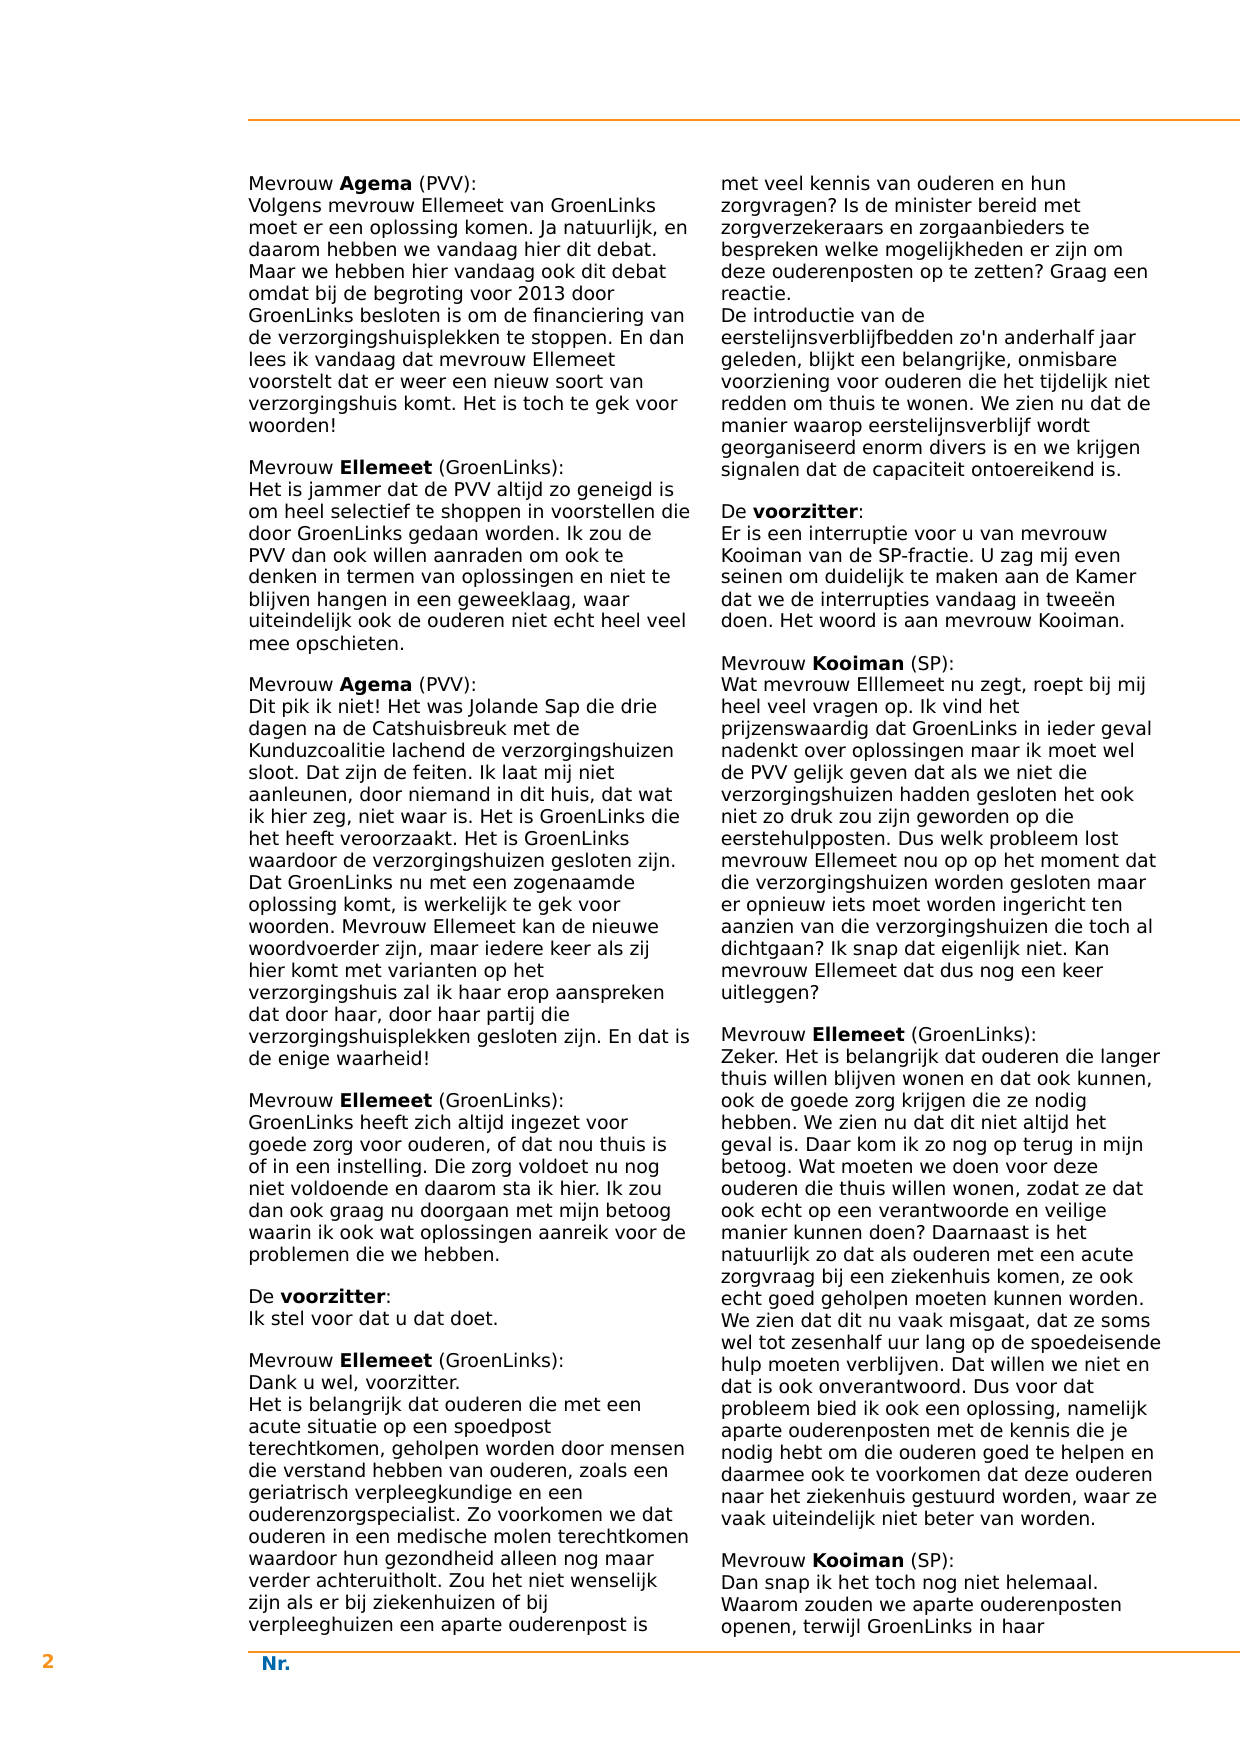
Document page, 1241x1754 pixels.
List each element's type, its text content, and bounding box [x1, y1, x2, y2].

text Volgens mevrouw Ellemeet van GroenLinks moet er een oplossing komen. Ja natuurlijk, en daarom hebben we vandaag hier dit debat. Maar we hebben hier vandaag ook dit debat omdat bij de begroting voor 2013 door GroenLinks besloten is om de financiering van de verzorgingshuisplekken te stoppen. En dan lees ik vandaag dat mevrouw Ellemeet voorstelt dat er weer een nieuw soort van verzorgingshuis komt. Het is toch te gek voor woorden! [248, 195, 691, 437]
text Dank u wel, voorzitter. [248, 1372, 691, 1394]
text Het is belangrijk dat ouderen die met een acute situatie op een spoedpost terechtkomen, geholpen worden door mensen die verstand hebben van ouderen, zoals een geriatrisch verpleegkundige en een ouderenzorgspecialist. Zo voorkomen we dat ouderen in een medische molen terechtkomen waardoor hun gezondheid alleen nog maar verder achteruitholt. Zou het niet wenselijk zijn als er bij ziekenhuizen of bij verpleeghuizen een aparte ouderenpost is [248, 1394, 691, 1636]
text De voorzitter: [248, 1286, 691, 1308]
text Dan snap ik het toch nog niet helemaal. Waarom zouden we aparte ouderenposten openen, terwijl GroenLinks in haar [721, 1572, 1163, 1637]
text Ik stel voor dat u dat doet. [248, 1308, 691, 1330]
text Mevrouw Kooiman (SP): [721, 652, 1163, 674]
text Mevrouw Ellemeet (GroenLinks): [248, 457, 691, 478]
text Dit pik ik niet! Het was Jolande Sap die drie dagen na de Catshuisbreuk met de Kunduzcoalitie lachend de verzorgingshuizen sloot. Dat zijn de feiten. Ik laat mij niet aanleunen, door niemand in dit huis, dat wat ik hier zeg, niet waar is. Het is GroenLinks die het heeft veroorzaakt. Het is GroenLinks waardoor de verzorgingshuizen gesloten zijn. Dat GroenLinks nu met een zogenaamde oplossing komt, is werkelijk te gek voor woorden. Mevrouw Ellemeet kan de nieuwe woordvoerder zijn, maar iedere keer als zij hier komt met varianten op het verzorgingshuis zal ik haar erop aanspreken dat door haar, door haar partij die verzorgingshuisplekken gesloten zijn. En dat is de enige waarheid! [248, 696, 691, 1070]
text De introductie van de eerstelijnsverblijfbedden zo'n anderhalf jaar geleden, blijkt een belangrijke, onmisbare voorziening voor ouderen die het tijdelijk niet redden om thuis te wonen. We zien nu dat de manier waarop eerstelijnsverblijf wordt georganiseerd enorm divers is en we krijgen signalen dat de capaciteit ontoereikend is. [721, 305, 1163, 481]
text Er is een interruptie voor u van mevrouw Kooiman van de SP-fractie. U zag mij even seinen om duidelijk te maken aan de Kamer dat we de interrupties vandaag in tweeën doen. Het woord is aan mevrouw Kooiman. [721, 522, 1163, 632]
text Mevrouw Agema (PVV): [248, 674, 691, 696]
text GroenLinks heeft zich altijd ingezet voor goede zorg voor ouderen, of dat nou thuis is of in een instelling. Die zorg voldoet nu nog niet voldoende en daarom sta ik hier. Ik zou dan ook graag nu doorgaan met mijn betoog waarin ik ook wat oplossingen aanreik voor de problemen die we hebben. [248, 1112, 691, 1266]
text De voorzitter: [721, 501, 1163, 522]
text Wat mevrouw Elllemeet nu zegt, roept bij mij heel veel vragen op. Ik vind het prijzenswaardig dat GroenLinks in ieder geval nadenkt over oplossingen maar ik moet wel de PVV gelijk geven dat als we niet die verzorgingshuizen hadden gesloten het ook niet zo druk zou zijn geworden op die eerstehulpposten. Dus welk probleem lost mevrouw Ellemeet nou op op het moment dat die verzorgingshuizen worden gesloten maar er opnieuw iets moet worden ingericht ten aanzien van die verzorgingshuizen die toch al dichtgaan? Ik snap dat eigenlijk niet. Kan mevrouw Ellemeet dat dus nog een keer uitleggen? [721, 674, 1163, 1004]
text Mevrouw Ellemeet (GroenLinks): [721, 1024, 1163, 1046]
text Zeker. Het is belangrijk dat ouderen die langer thuis willen blijven wonen en dat ook kunnen, ook de goede zorg krijgen die ze nodig hebben. We zien nu dat dit niet altijd het geval is. Daar kom ik zo nog op terug in mijn betoog. Wat moeten we doen voor deze ouderen die thuis willen wonen, zodat ze dat ook echt op een verantwoorde en veilige manier kunnen doen? Daarnaast is het natuurlijk zo dat als ouderen met een acute zorgvraag bij een ziekenhuis komen, ze ook echt goed geholpen moeten kunnen worden. We zien dat dit nu vaak misgaat, dat ze soms wel tot zesenhalf uur lang op de spoedeisende hulp moeten verblijven. Dat willen we niet en dat is ook onverantwoord. Dus voor dat probleem bied ik ook een oplossing, namelijk aparte ouderenposten met de kennis die je nodig hebt om die ouderen goed te helpen en daarmee ook te voorkomen dat deze ouderen naar het ziekenhuis gestuurd worden, waar ze vaak uiteindelijk niet beter van worden. [721, 1046, 1163, 1529]
text Het is jammer dat de PVV altijd zo geneigd is om heel selectief te shoppen in voorstellen die door GroenLinks gedaan worden. Ik zou de PVV dan ook willen aanraden om ook te denken in termen van oplossingen en niet te blijven hangen in een geweeklaag, waar uiteindelijk ook de ouderen niet echt heel veel mee opschieten. [248, 478, 691, 654]
text Mevrouw Agema (PVV): [248, 173, 691, 195]
text Mevrouw Ellemeet (GroenLinks): [248, 1350, 691, 1372]
text met veel kennis van ouderen en hun zorgvragen? Is de minister bereid met zorgverzekeraars en zorgaanbieders te bespreken welke mogelijkheden er zijn om deze ouderenposten op te zetten? Graag een reactie. [721, 173, 1163, 305]
text Mevrouw Kooiman (SP): [721, 1549, 1163, 1572]
text Mevrouw Ellemeet (GroenLinks): [248, 1090, 691, 1112]
